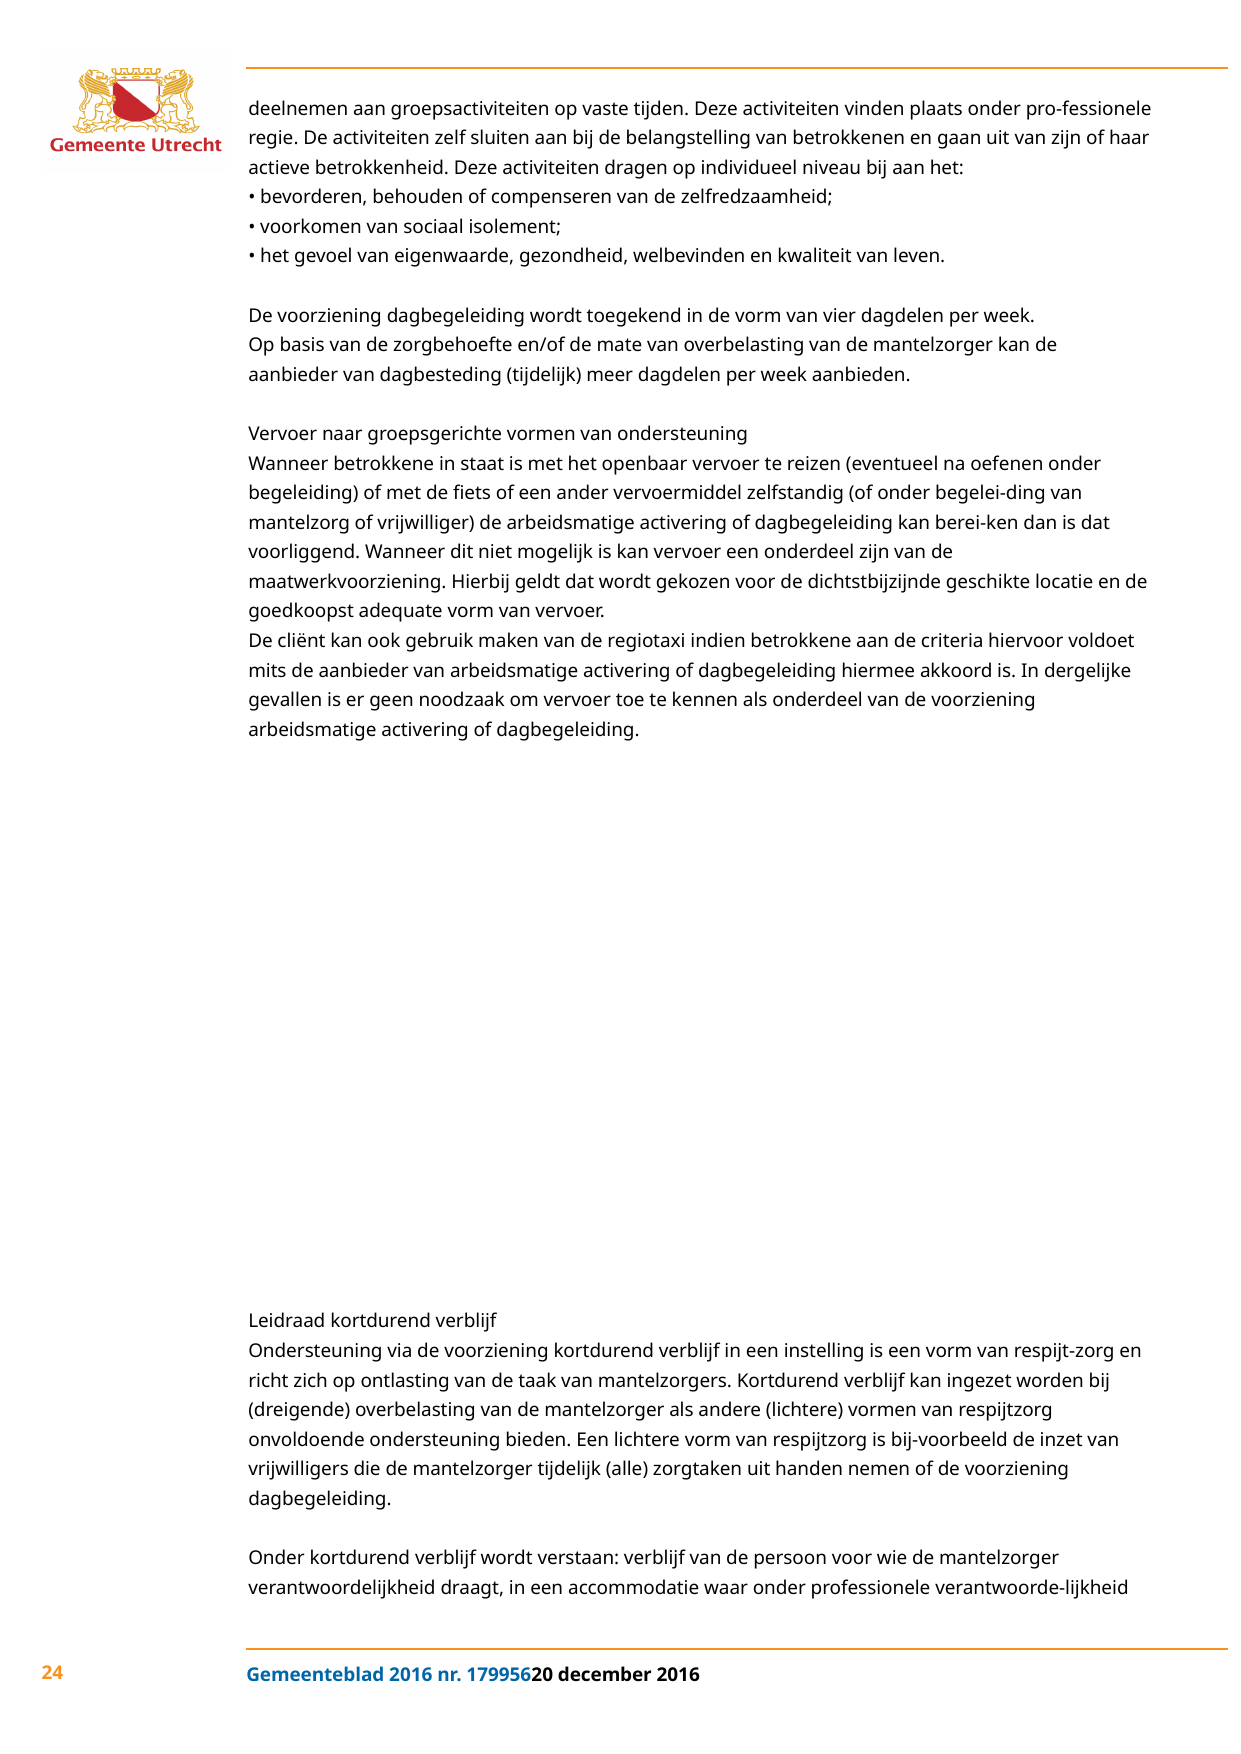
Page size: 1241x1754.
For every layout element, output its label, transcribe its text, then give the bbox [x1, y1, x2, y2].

text deelnemen aan groepsactiviteiten op vaste tijden. Deze activiteiten vinden plaats onder pro-fessionele regie. De activiteiten zelf sluiten aan bij de belangstelling van betrokkenen en gaan uit van zijn of haar actieve betrokkenheid. Deze activiteiten dragen op individueel niveau bij aan het: [248, 95, 1152, 180]
text De voorziening dagbegeleiding wordt toegekend in de vorm van vier dagdelen per week. [248, 302, 1152, 328]
text Leidraad kortdurend verblijf [248, 1308, 1152, 1333]
text Ondersteuning via de voorziening kortdurend verblijf in een instelling is een vorm van respijt-zorg en richt zich op ontlasting van de taak van mantelzorgers. Kortdurend verblijf kan ingezet worden bij (dreigende) overbelasting van de mantelzorger als andere (lichtere) vormen van respijtzorg onvoldoende ondersteuning bieden. Een lichtere vorm van respijtzorg is bij-voorbeeld de inzet van vrijwilligers die de mantelzorger tijdelijk (alle) zorgtaken uit handen nemen of de voorziening dagbegeleiding. [248, 1337, 1152, 1511]
text De cliënt kan ook gebruik maken van de regiotaxi indien betrokkene aan de criteria hiervoor voldoet mits de aanbieder van arbeidsmatige activering of dagbegeleiding hiermee akkoord is. In dergelijke gevallen is er geen noodzaak om vervoer toe te kennen als onderdeel van de voorziening arbeidsmatige activering of dagbegeleiding. [248, 627, 1152, 742]
picture [41, 47, 231, 172]
text Onder kortdurend verblijf wordt verstaan: verblijf van de persoon voor wie de mantelzorger verantwoordelijkheid draagt, in een accommodatie waar onder professionele verantwoorde-lijkheid [248, 1544, 1152, 1600]
text • voorkomen van sociaal isolement; [248, 213, 1152, 239]
text • het gevoel van eigenwaarde, gezondheid, welbevinden en kwaliteit van leven. [248, 243, 1152, 268]
text Wanneer betrokkene in staat is met het openbaar vervoer te reizen (eventueel na oefenen onder begeleiding) of met de fiets of een ander vervoermiddel zelfstandig (of onder begelei-ding van mantelzorg of vrijwilliger) de arbeidsmatige activering of dagbegeleiding kan berei-ken dan is dat voorliggend. Wanneer dit niet mogelijk is kan vervoer een onderdeel zijn van de maatwerkvoorziening. Hierbij geldt dat wordt gekozen voor de dichtstbijzijnde geschikte locatie en de goedkoopst adequate vorm van vervoer. [248, 450, 1152, 623]
text Op basis van de zorgbehoefte en/of de mate van overbelasting van de mantelzorger kan de aanbieder van dagbesteding (tijdelijk) meer dagdelen per week aanbieden. [248, 331, 1152, 387]
text Vervoer naar groepsgerichte vormen van ondersteuning [248, 420, 1152, 446]
text • bevorderen, behouden of compenseren van de zelfredzaamheid; [248, 183, 1152, 209]
